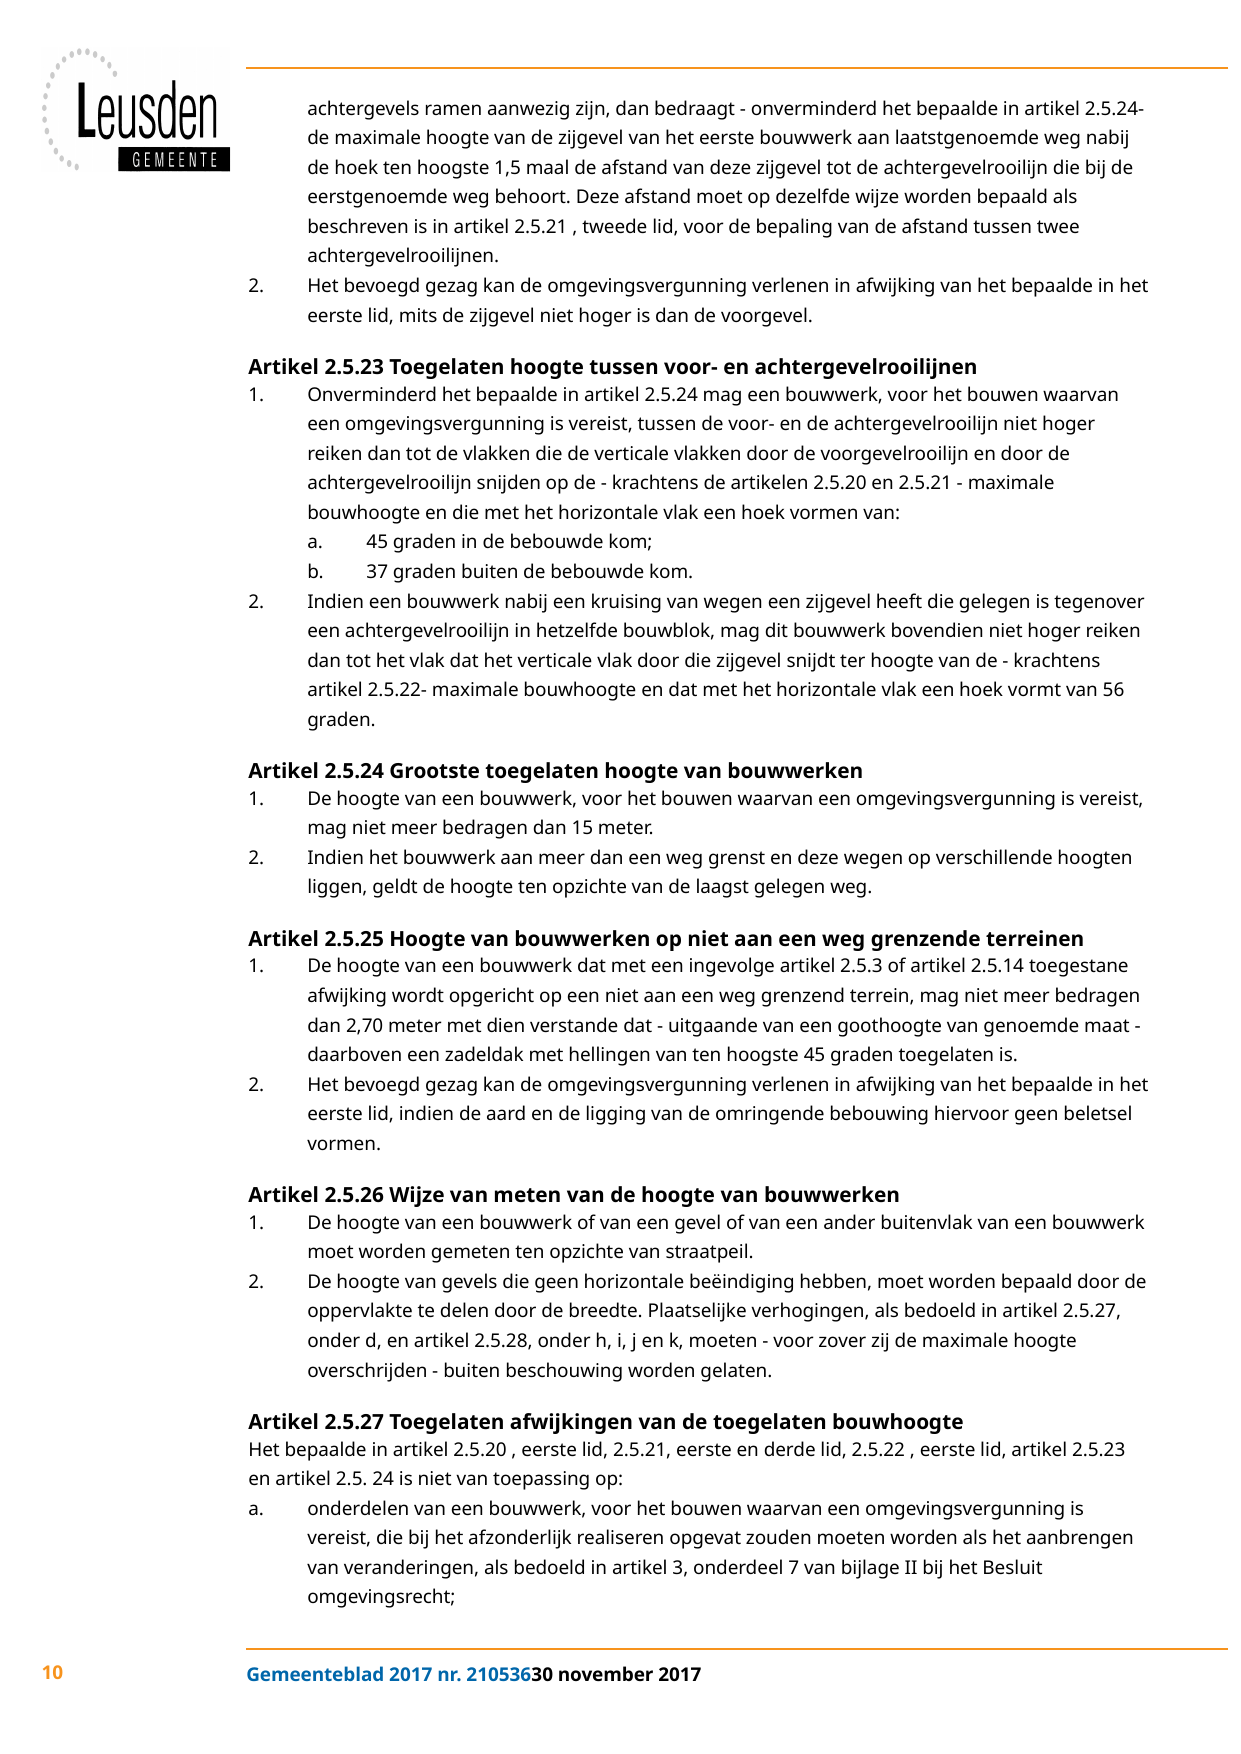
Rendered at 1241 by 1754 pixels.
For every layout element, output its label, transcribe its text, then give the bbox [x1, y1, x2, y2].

list Het bevoegd gezag kan de omgevingsvergunning verlenen in afwijking van het bepaalde in het eerste lid, mits de zijgevel niet hoger is dan de voorgevel. [248, 272, 1152, 328]
list De hoogte van gevels die geen horizontale beëindiging hebben, moet worden bepaald door de oppervlakte te delen door de breedte. Plaatselijke verhogingen, als bedoeld in artikel 2.5.27, onder d, en artikel 2.5.28, onder h, i, j en k, moeten - voor zover zij de maximale hoogte overschrijden - buiten beschouwing worden gelaten. [248, 1268, 1152, 1383]
list onderdelen van een bouwwerk, voor het bouwen waarvan een omgevingsvergunning is vereist, die bij het afzonderlijk realiseren opgevat zouden moeten worden als het aanbrengen van veranderingen, als bedoeld in artikel 3, onderdeel 7 van bijlage II bij het Besluit omgevingsrecht; [248, 1495, 1152, 1609]
list Het bevoegd gezag kan de omgevingsvergunning verlenen in afwijking van het bepaalde in het eerste lid, indien de aard en de ligging van de omringende bebouwing hiervoor geen beletsel vormen. [248, 1071, 1152, 1156]
list De hoogte van een bouwwerk, voor het bouwen waarvan een omgevingsvergunning is vereist, mag niet meer bedragen dan 15 meter. [248, 785, 1152, 840]
text Het bepaalde in artikel 2.5.20 , eerste lid, 2.5.21, eerste en derde lid, 2.5.22 , eerste lid, artikel 2.5.23 en artikel 2.5. 24 is niet van toepassing op: [248, 1436, 1152, 1491]
text Artikel 2.5.23 Toegelaten hoogte tussen voor- en achtergevelrooilijnen [248, 352, 1152, 381]
list 45 graden in de bebouwde kom; [307, 529, 1152, 554]
list Onverminderd het bepaalde in artikel 2.5.24 mag een bouwwerk, voor het bouwen waarvan een omgevingsvergunning is vereist, tussen de voor- en de achtergevelrooilijn niet hoger reiken dan tot de vlakken die de verticale vlakken door de voorgevelrooilijn en door de achtergevelrooilijn snijden op de - krachtens de artikelen 2.5.20 en 2.5.21 - maximale bouwhoogte en die met het horizontale vlak een hoek vormen van: [248, 381, 1152, 525]
text Artikel 2.5.24 Grootste toegelaten hoogte van bouwwerken [248, 757, 1152, 785]
list achtergevels ramen aanwezig zijn, dan bedraagt - onverminderd het bepaalde in artikel 2.5.24- de maximale hoogte van de zijgevel van het eerste bouwwerk aan laatstgenoemde weg nabij de hoek ten hoogste 1,5 maal de afstand van deze zijgevel tot de achtergevelrooilijn die bij de eerstgenoemde weg behoort. Deze afstand moet op dezelfde wijze worden bepaald als beschreven is in artikel 2.5.21 , tweede lid, voor de bepaling van de afstand tussen twee achtergevelrooilijnen. [248, 95, 1152, 268]
picture [41, 47, 231, 172]
list Indien het bouwwerk aan meer dan een weg grenst en deze wegen op verschillende hoogten liggen, geldt de hoogte ten opzichte van de laagst gelegen weg. [248, 844, 1152, 899]
list De hoogte van een bouwwerk dat met een ingevolge artikel 2.5.3 of artikel 2.5.14 toegestane afwijking wordt opgericht op een niet aan een weg grenzend terrein, mag niet meer bedragen dan 2,70 meter met dien verstande dat - uitgaande van een goothoogte van genoemde maat - daarboven een zadeldak met hellingen van ten hoogste 45 graden toegelaten is. [248, 953, 1152, 1067]
list 37 graden buiten de bebouwde kom. [307, 558, 1152, 584]
text Artikel 2.5.27 Toegelaten afwijkingen van de toegelaten bouwhoogte [248, 1407, 1152, 1436]
text Artikel 2.5.26 Wijze van meten van de hoogte van bouwwerken [248, 1181, 1152, 1209]
list Indien een bouwwerk nabij een kruising van wegen een zijgevel heeft die gelegen is tegenover een achtergevelrooilijn in hetzelfde bouwblok, mag dit bouwwerk bovendien niet hoger reiken dan tot het vlak dat het verticale vlak door die zijgevel snijdt ter hoogte van de - krachtens artikel 2.5.22- maximale bouwhoogte en dat met het horizontale vlak een hoek vormt van 56 graden. [248, 588, 1152, 732]
text Artikel 2.5.25 Hoogte van bouwwerken op niet aan een weg grenzende terreinen [248, 924, 1152, 953]
list De hoogte van een bouwwerk of van een gevel of van een ander buitenvlak van een bouwwerk moet worden gemeten ten opzichte van straatpeil. [248, 1209, 1152, 1264]
